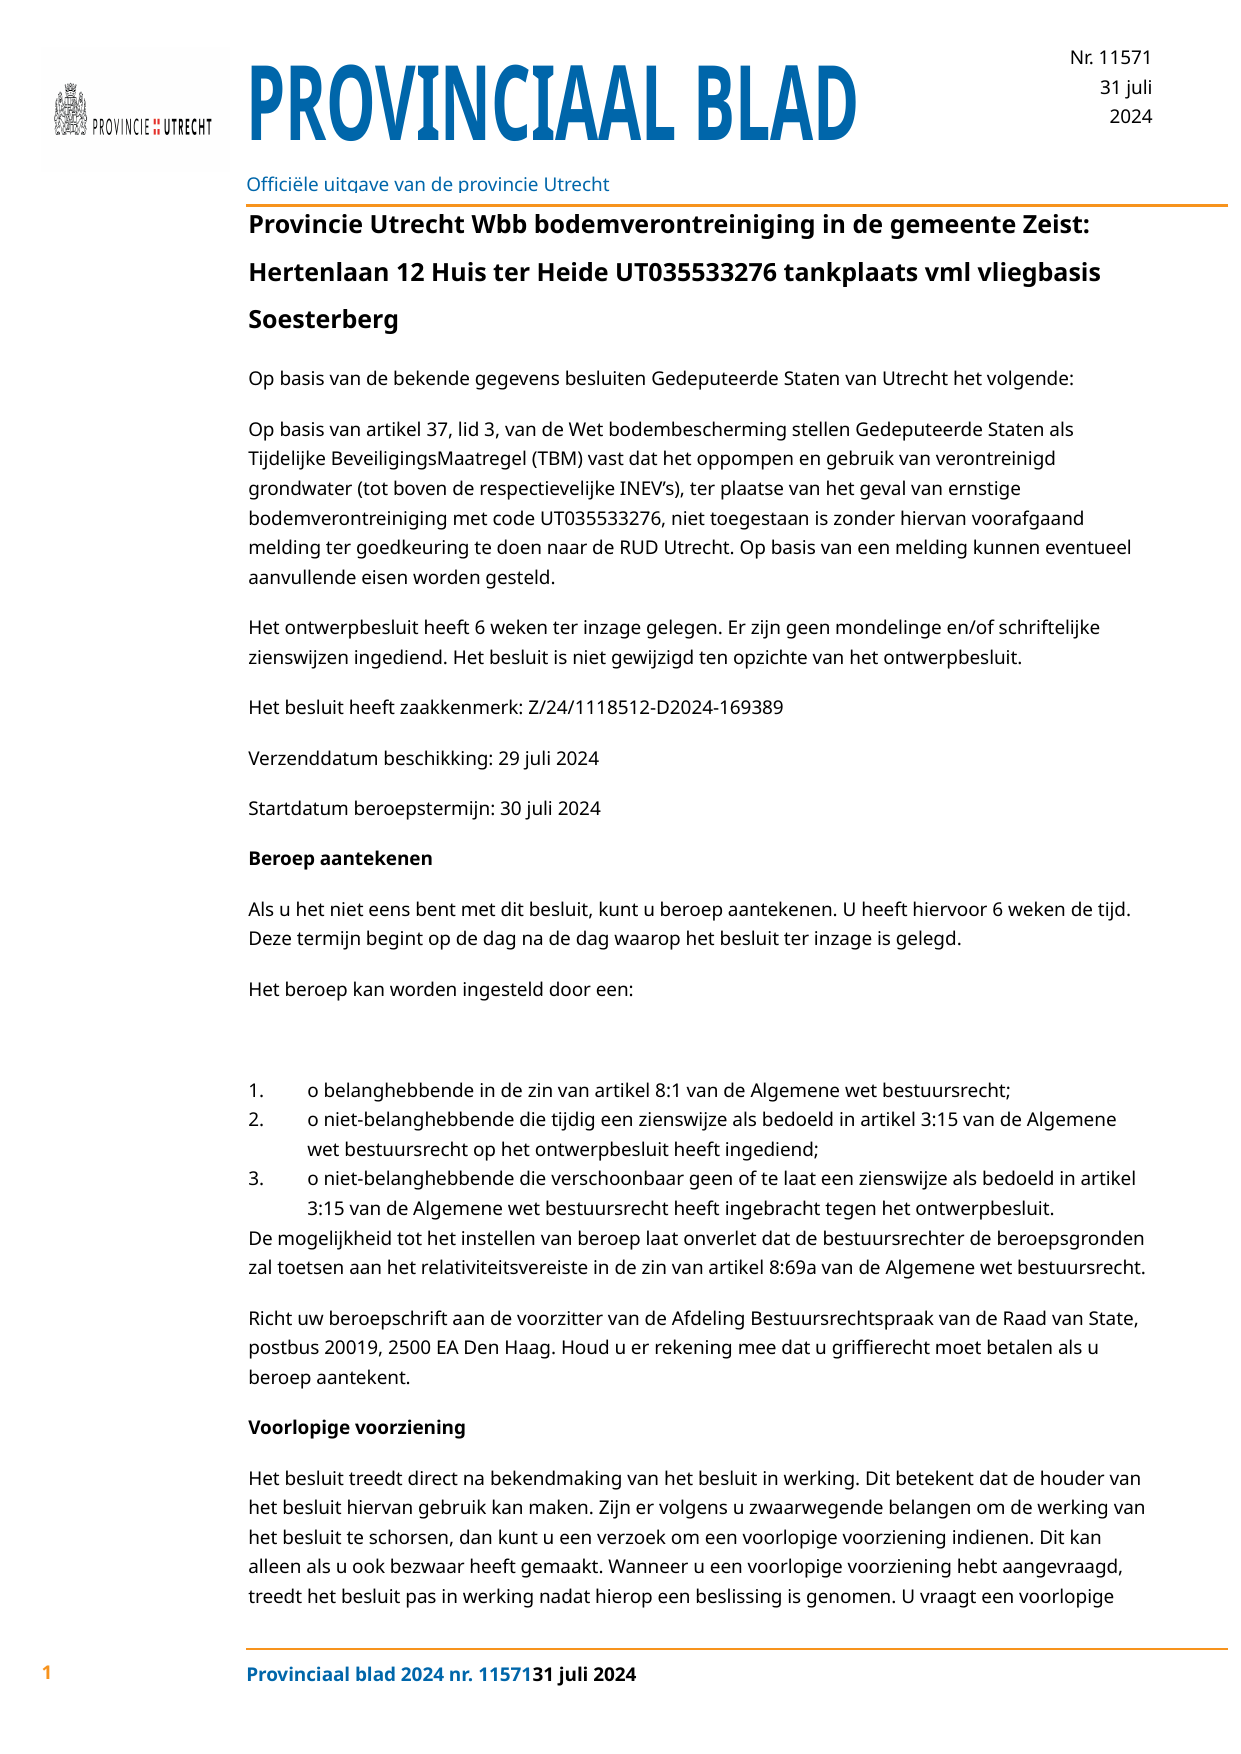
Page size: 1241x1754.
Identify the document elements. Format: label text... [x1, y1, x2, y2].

text Startdatum beroepstermijn: 30 juli 2024 [248, 795, 1152, 821]
text De mogelijkheid tot het instellen van beroep laat onverlet dat de bestuursrechter de beroepsgronden zal toetsen aan het relativiteitsvereiste in de zin van artikel 8:69a van de Algemene wet bestuursrecht. [248, 1225, 1152, 1280]
list o niet-belanghebbende die verschoonbaar geen of te laat een zienswijze als bedoeld in artikel 3:15 van de Algemene wet bestuursrecht heeft ingebracht tegen het ontwerpbesluit. [248, 1166, 1152, 1221]
text Het beroep kan worden ingesteld door een: [248, 976, 1152, 1002]
list o belanghebbende in de zin van artikel 8:1 van de Algemene wet bestuursrecht; [248, 1077, 1152, 1102]
text Provincie Utrecht Wbb bodemverontreiniging in de gemeente Zeist: Hertenlaan 12 Huis ter Heide UT035533276 tankplaats vml vliegbasis Soesterberg [248, 207, 1152, 336]
text Verzenddatum beschikking: 29 juli 2024 [248, 745, 1152, 770]
text Op basis van artikel 37, lid 3, van de Wet bodembescherming stellen Gedeputeerde Staten als Tijdelijke BeveiligingsMaatregel (TBM) vast dat het oppompen en gebruik van verontreinigd grondwater (tot boven de respectievelijke INEV’s), ter plaatse van het geval van ernstige bodemverontreiniging met code UT035533276, niet toegestaan is zonder hiervan voorafgaand melding ter goedkeuring te doen naar de RUD Utrecht. Op basis van een melding kunnen eventueel aanvullende eisen worden gesteld. [248, 416, 1152, 589]
text Voorlopige voorziening [248, 1414, 1152, 1440]
text Het besluit treedt direct na bekendmaking van het besluit in werking. Dit betekent dat de houder van het besluit hiervan gebruik kan maken. Zijn er volgens u zwaarwegende belangen om de werking van het besluit te schorsen, dan kunt u een verzoek om een voorlopige voorziening indienen. Dit kan alleen als u ook bezwaar heeft gemaakt. Wanneer u een voorlopige voorziening hebt aangevraagd, treedt het besluit pas in werking nadat hierop een beslissing is genomen. U vraagt een voorlopige [248, 1465, 1152, 1609]
text Beroep aantekenen [248, 846, 1152, 871]
picture [41, 47, 231, 172]
text Het ontwerpbesluit heeft 6 weken ter inzage gelegen. Er zijn geen mondelinge en/of schriftelijke zienswijzen ingediend. Het besluit is niet gewijzigd ten opzichte van het ontwerpbesluit. [248, 614, 1152, 669]
text Als u het niet eens bent met dit besluit, kunt u beroep aantekenen. U heeft hiervoor 6 weken de tijd. Deze termijn begint op de dag na de dag waarop het besluit ter inzage is gelegd. [248, 896, 1152, 951]
text Op basis van de bekende gegevens besluiten Gedeputeerde Staten van Utrecht het volgende: [248, 366, 1152, 391]
list o niet-belanghebbende die tijdig een zienswijze als bedoeld in artikel 3:15 van de Algemene wet bestuursrecht op het ontwerpbesluit heeft ingediend; [248, 1106, 1152, 1162]
text Richt uw beroepschrift aan de voorzitter van de Afdeling Bestuursrechtspraak van de Raad van State, postbus 20019, 2500 EA Den Haag. Houd u er rekening mee dat u griffierecht moet betalen als u beroep aantekent. [248, 1305, 1152, 1389]
text Het besluit heeft zaakkenmerk: Z/24/1118512-D2024-169389 [248, 694, 1152, 720]
